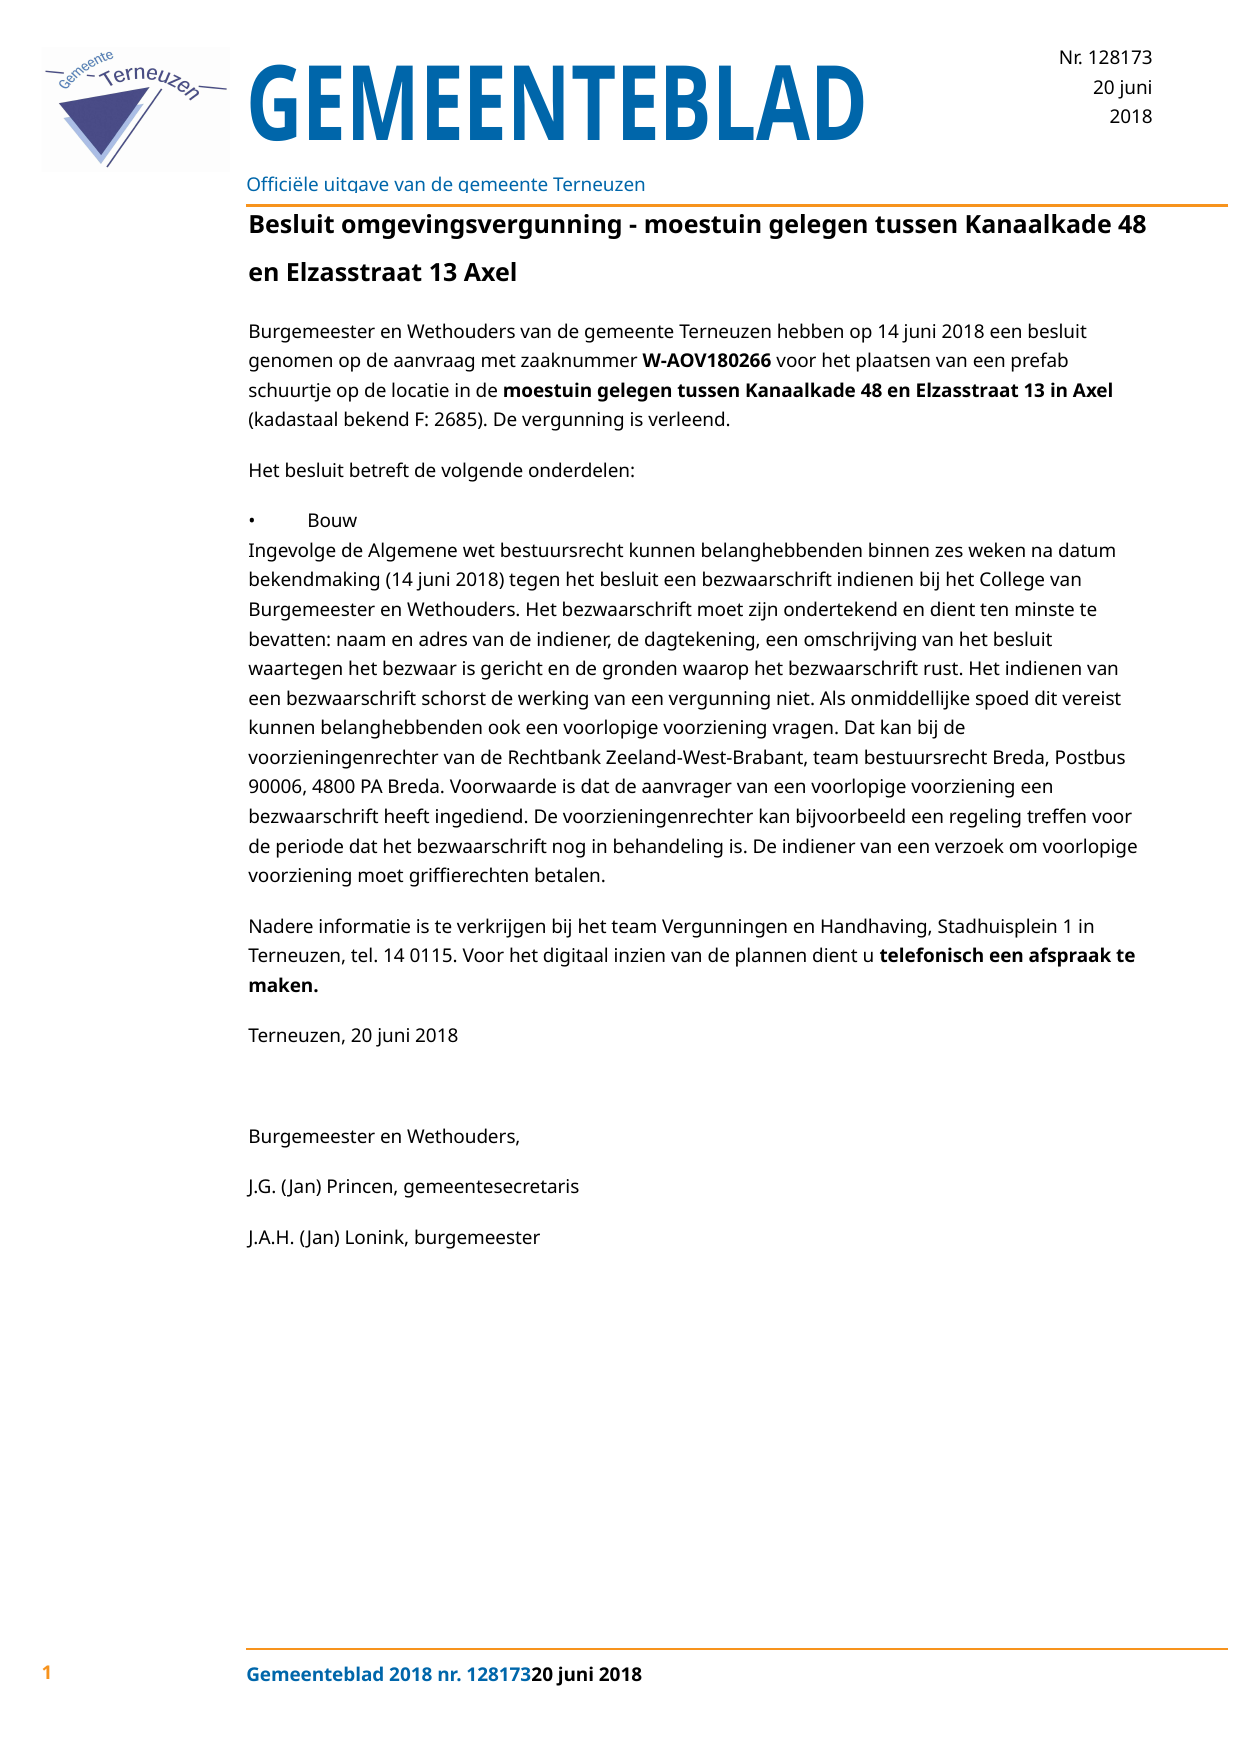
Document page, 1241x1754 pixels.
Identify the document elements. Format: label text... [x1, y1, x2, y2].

picture [41, 47, 231, 172]
text Ingevolge de Algemene wet bestuursrecht kunnen belanghebbenden binnen zes weken na datum bekendmaking (14 juni 2018) tegen het besluit een bezwaarschrift indienen bij het College van Burgemeester en Wethouders. Het bezwaarschrift moet zijn ondertekend en dient ten minste te bevatten: naam en adres van de indiener, de dagtekening, een omschrijving van het besluit waartegen het bezwaar is gericht en de gronden waarop het bezwaarschrift rust. Het indienen van een bezwaarschrift schorst de werking van een vergunning niet. Als onmiddellijke spoed dit vereist kunnen belanghebbenden ook een voorlopige voorziening vragen. Dat kan bij de voorzieningenrechter van de Rechtbank Zeeland-West-Brabant, team bestuursrecht Breda, Postbus 90006, 4800 PA Breda. Voorwaarde is dat de aanvrager van een voorlopige voorziening een bezwaarschrift heeft ingediend. De voorzieningenrechter kan bijvoorbeeld een regeling treffen voor de periode dat het bezwaarschrift nog in behandeling is. De indiener van een verzoek om voorlopige voorziening moet griffierechten betalen. [248, 537, 1152, 888]
text Terneuzen, 20 juni 2018 [248, 1022, 1152, 1048]
text J.G. (Jan) Princen, gemeentesecretaris [248, 1174, 1152, 1199]
text J.A.H. (Jan) Lonink, burgemeester [248, 1224, 1152, 1250]
list Bouw [248, 507, 1152, 533]
text Burgemeester en Wethouders van de gemeente Terneuzen hebben op 14 juni 2018 een besluit genomen op de aanvraag met zaaknummer W-AOV180266 voor het plaatsen van een prefab schuurtje op de locatie in de moestuin gelegen tussen Kanaalkade 48 en Elzasstraat 13 in Axel (kadastaal bekend F: 2685). De vergunning is verleend. [248, 318, 1152, 432]
text Besluit omgevingsvergunning - moestuin gelegen tussen Kanaalkade 48 en Elzasstraat 13 Axel [248, 207, 1152, 288]
text Nadere informatie is te verkrijgen bij het team Vergunningen en Handhaving, Stadhuisplein 1 in Terneuzen, tel. 14 0115. Voor het digitaal inzien van de plannen dient u telefonisch een afspraak te maken. [248, 913, 1152, 998]
text Het besluit betreft de volgende onderdelen: [248, 457, 1152, 483]
text Burgemeester en Wethouders, [248, 1123, 1152, 1149]
